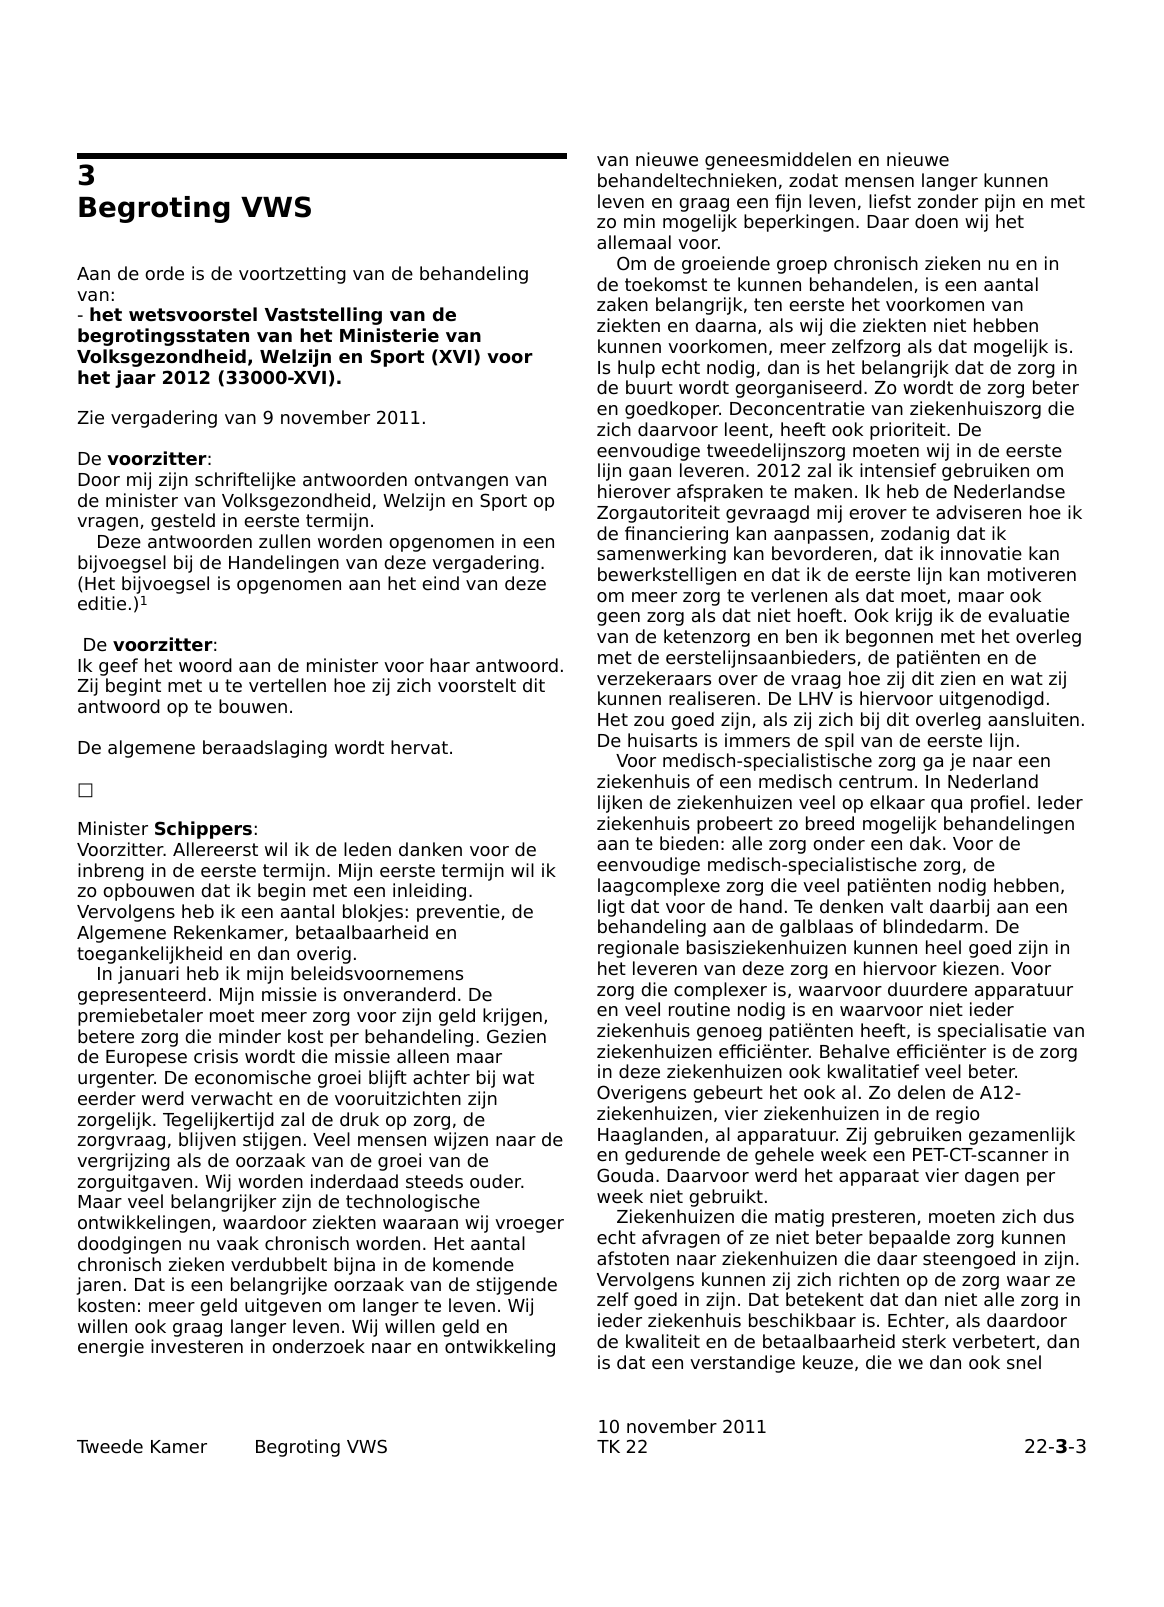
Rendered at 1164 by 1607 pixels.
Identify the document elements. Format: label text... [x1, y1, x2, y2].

text Minister Schippers: [77, 819, 567, 840]
text In januari heb ik mijn beleidsvoornemens gepresenteerd. Mijn missie is onveranderd. De premiebetaler moet meer zorg voor zijn geld krijgen, betere zorg die minder kost per behandeling. Gezien de Europese crisis wordt die missie alleen maar urgenter. De economische groei blijft achter bij wat eerder werd verwacht en de vooruitzichten zijn zorgelijk. Tegelijkertijd zal de druk op zorg, de zorgvraag, blijven stijgen. Veel mensen wijzen naar de vergrijzing als de oorzaak van de groei van de zorguitgaven. Wij worden inderdaad steeds ouder. Maar veel belangrijker zijn de technologische ontwikkelingen, waardoor ziekten waaraan wij vroeger doodgingen nu vaak chronisch worden. Het aantal chronisch zieken verdubbelt bijna in de komende jaren. Dat is een belangrijke oorzaak van de stijgende kosten: meer geld uitgeven om langer te leven. Wij willen ook graag langer leven. Wij willen geld en energie investeren in onderzoek naar en ontwikkeling [77, 964, 567, 1358]
text Ik geef het woord aan de minister voor haar antwoord. Zij begint met u te vertellen hoe zij zich voorstelt dit antwoord op te bouwen. [77, 656, 567, 718]
text Om de groeiende groep chronisch zieken nu en in de toekomst te kunnen behandelen, is een aantal zaken belangrijk, ten eerste het voorkomen van ziekten en daarna, als wij die ziekten niet hebben kunnen voorkomen, meer zelfzorg als dat mogelijk is. Is hulp echt nodig, dan is het belangrijk dat de zorg in de buurt wordt georganiseerd. Zo wordt de zorg beter en goedkoper. Deconcentratie van ziekenhuiszorg die zich daarvoor leent, heeft ook prioriteit. De eenvoudige tweedelijnszorg moeten wij in de eerste lijn gaan leveren. 2012 zal ik intensief gebruiken om hierover afspraken te maken. Ik heb de Nederlandse Zorgautoriteit gevraagd mij erover te adviseren hoe ik de financiering kan aanpassen, zodanig dat ik samenwerking kan bevorderen, dat ik innovatie kan bewerkstelligen en dat ik de eerste lijn kan motiveren om meer zorg te verlenen als dat moet, maar ook geen zorg als dat niet hoeft. Ook krijg ik de evaluatie van de ketenzorg en ben ik begonnen met het overleg met de eerstelijnsaanbieders, de patiënten en de verzekeraars over de vraag hoe zij dit zien en wat zij kunnen realiseren. De LHV is hiervoor uitgenodigd. Het zou goed zijn, als zij zich bij dit overleg aansluiten. De huisarts is immers de spil van de eerste lijn. [596, 254, 1087, 751]
text De voorzitter: [77, 449, 567, 470]
text De voorzitter: [77, 635, 567, 656]
text - het wetsvoorstel Vaststelling van de begrotingsstaten van het Ministerie van Volksgezondheid, Welzijn en Sport (XVI) voor het jaar 2012 (33000-XVI). [77, 305, 567, 388]
text Zie vergadering van 9 november 2011. [77, 408, 567, 429]
text De algemene beraadslaging wordt hervat. [77, 738, 567, 758]
text Voor medisch-specialistische zorg ga je naar een ziekenhuis of een medisch centrum. In Nederland lijken de ziekenhuizen veel op elkaar qua profiel. Ieder ziekenhuis probeert zo breed mogelijk behandelingen aan te bieden: alle zorg onder een dak. Voor de eenvoudige medisch-specialistische zorg, de laagcomplexe zorg die veel patiënten nodig hebben, ligt dat voor de hand. Te denken valt daarbij aan een behandeling aan de galblaas of blindedarm. De regionale basisziekenhuizen kunnen heel goed zijn in het leveren van deze zorg en hiervoor kiezen. Voor zorg die complexer is, waarvoor duurdere apparatuur en veel routine nodig is en waarvoor niet ieder ziekenhuis genoeg patiënten heeft, is specialisatie van ziekenhuizen efficiënter. Behalve efficiënter is de zorg in deze ziekenhuizen ook kwalitatief veel beter. Overigens gebeurt het ook al. Zo delen de A12-ziekenhuizen, vier ziekenhuizen in de regio Haaglanden, al apparatuur. Zij gebruiken gezamenlijk en gedurende de gehele week een PET-CT-scanner in Gouda. Daarvoor werd het apparaat vier dagen per week niet gebruikt. [596, 751, 1087, 1207]
text Ziekenhuizen die matig presteren, moeten zich dus echt afvragen of ze niet beter bepaalde zorg kunnen afstoten naar ziekenhuizen die daar steengoed in zijn. Vervolgens kunnen zij zich richten op de zorg waar ze zelf goed in zijn. Dat betekent dat dan niet alle zorg in ieder ziekenhuis beschikbaar is. Echter, als daardoor de kwaliteit en de betaalbaarheid sterk verbetert, dan is dat een verstandige keuze, die we dan ook snel [596, 1207, 1087, 1373]
text Aan de orde is de voortzetting van de behandeling van: [77, 264, 567, 305]
text van nieuwe geneesmiddelen en nieuwe behandeltechnieken, zodat mensen langer kunnen leven en graag een fijn leven, liefst zonder pijn en met zo min mogelijk beperkingen. Daar doen wij het allemaal voor. [596, 150, 1087, 254]
text Deze antwoorden zullen worden opgenomen in een bijvoegsel bij de Handelingen van deze vergadering. [77, 532, 567, 573]
text (Het bijvoegsel is opgenomen aan het eind van deze editie.)1 [77, 573, 567, 615]
text Voorzitter. Allereerst wil ik de leden danken voor de inbreng in de eerste termijn. Mijn eerste termijn wil ik zo opbouwen dat ik begin met een inleiding. Vervolgens heb ik een aantal blokjes: preventie, de Algemene Rekenkamer, betaalbaarheid en toegankelijkheid en dan overig. [77, 840, 567, 964]
text □ [77, 778, 567, 799]
title 3 Begroting VWS [77, 159, 567, 224]
text Door mij zijn schriftelijke antwoorden ontvangen van de minister van Volksgezondheid, Welzijn en Sport op vragen, gesteld in eerste termijn. [77, 470, 567, 532]
